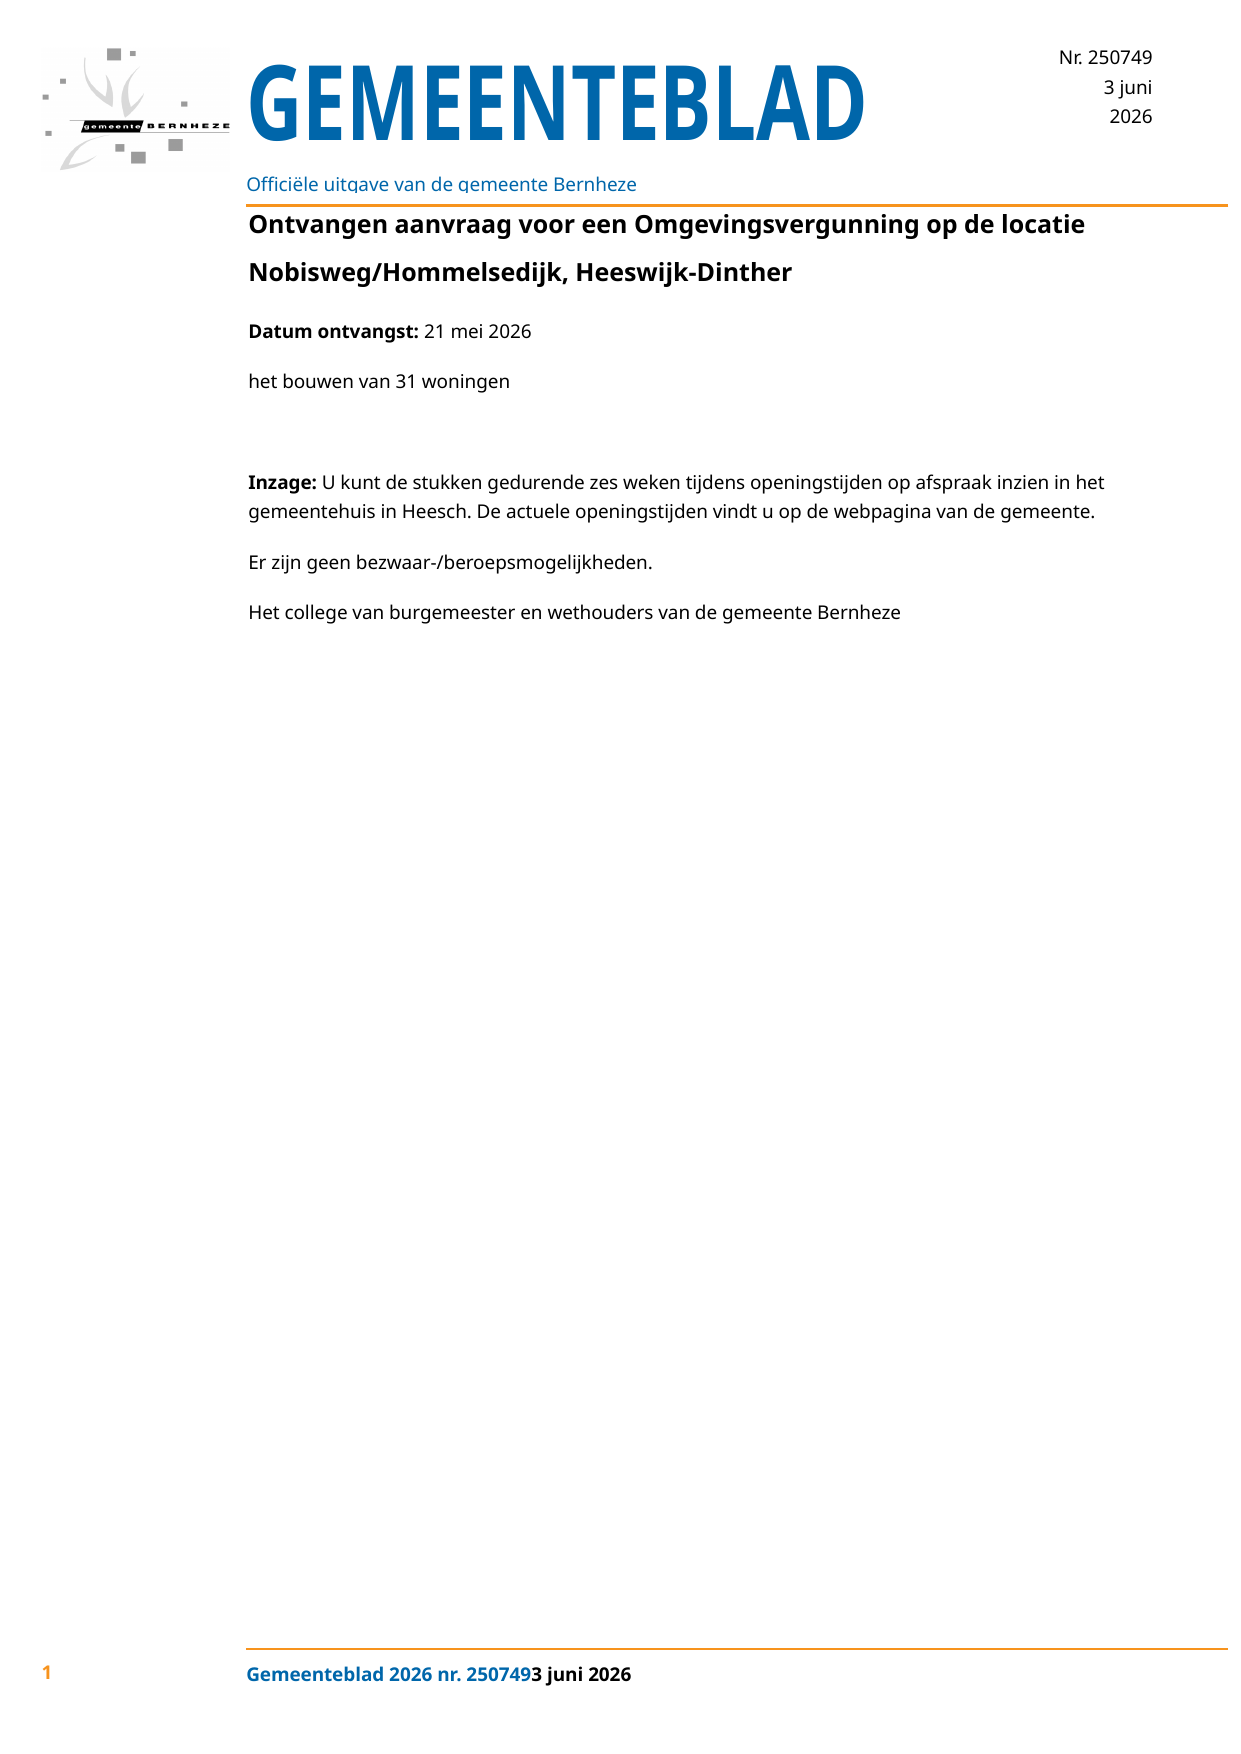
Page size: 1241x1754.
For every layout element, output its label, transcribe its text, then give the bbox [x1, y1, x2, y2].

text Ontvangen aanvraag voor een Omgevingsvergunning op de locatie Nobisweg/Hommelsedijk, Heeswijk-Dinther [248, 207, 1152, 288]
text het bouwen van 31 woningen [248, 368, 1152, 394]
text Het college van burgemeester en wethouders van de gemeente Bernheze [248, 599, 1152, 625]
picture [41, 47, 231, 172]
text Inzage: U kunt de stukken gedurende zes weken tijdens openingstijden op afspraak inzien in het gemeentehuis in Heesch. De actuele openingstijden vindt u op de webpagina van de gemeente. [248, 469, 1152, 524]
text Datum ontvangst: 21 mei 2026 [248, 318, 1152, 344]
text Er zijn geen bezwaar-/beroepsmogelijkheden. [248, 549, 1152, 575]
